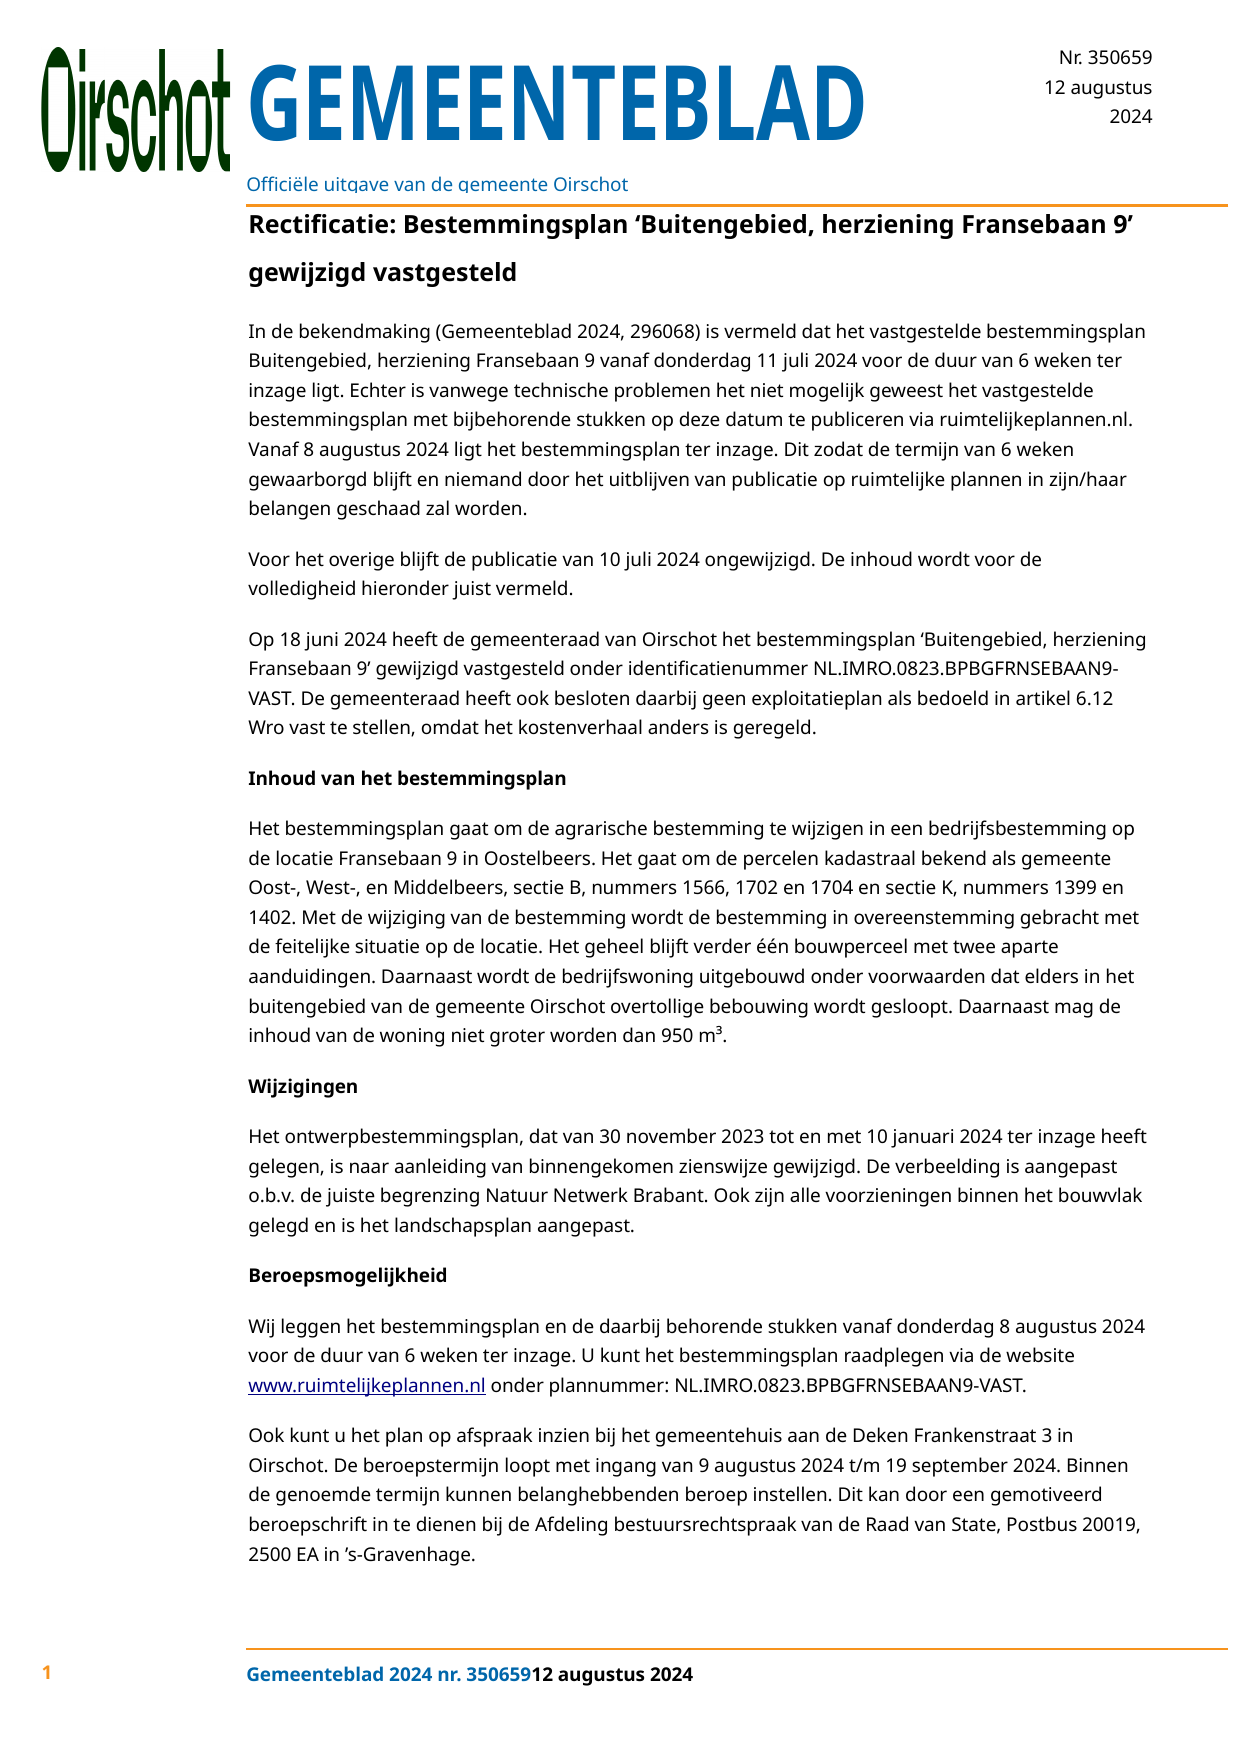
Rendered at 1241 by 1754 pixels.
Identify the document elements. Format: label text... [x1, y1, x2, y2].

text Beroepsmogelijkheid [248, 1262, 1152, 1288]
text Wijzigingen [248, 1073, 1152, 1099]
text Inhoud van het bestemmingsplan [248, 765, 1152, 791]
text Het ontwerpbestemmingsplan, dat van 30 november 2023 tot en met 10 januari 2024 ter inzage heeft gelegen, is naar aanleiding van binnengekomen zienswijze gewijzigd. De verbeelding is aangepast o.b.v. de juiste begrenzing Natuur Netwerk Brabant. Ook zijn alle voorzieningen binnen het bouwvlak gelegd en is het landschapsplan aangepast. [248, 1123, 1152, 1238]
picture [41, 47, 231, 172]
text In de bekendmaking (Gemeenteblad 2024, 296068) is vermeld dat het vastgestelde bestemmingsplan Buitengebied, herziening Fransebaan 9 vanaf donderdag 11 juli 2024 voor de duur van 6 weken ter inzage ligt. Echter is vanwege technische problemen het niet mogelijk geweest het vastgestelde bestemmingsplan met bijbehorende stukken op deze datum te publiceren via ruimtelijkeplannen.nl. Vanaf 8 augustus 2024 ligt het bestemmingsplan ter inzage. Dit zodat de termijn van 6 weken gewaarborgd blijft en niemand door het uitblijven van publicatie op ruimtelijke plannen in zijn/haar belangen geschaad zal worden. [248, 318, 1152, 521]
text Het bestemmingsplan gaat om de agrarische bestemming te wijzigen in een bedrijfsbestemming op de locatie Fransebaan 9 in Oostelbeers. Het gaat om de percelen kadastraal bekend als gemeente Oost-, West-, en Middelbeers, sectie B, nummers 1566, 1702 en 1704 en sectie K, nummers 1399 en 1402. Met de wijziging van de bestemming wordt de bestemming in overeenstemming gebracht met de feitelijke situatie op de locatie. Het geheel blijft verder één bouwperceel met twee aparte aanduidingen. Daarnaast wordt de bedrijfswoning uitgebouwd onder voorwaarden dat elders in het buitengebied van de gemeente Oirschot overtollige bebouwing wordt gesloopt. Daarnaast mag de inhoud van de woning niet groter worden dan 950 m³. [248, 815, 1152, 1048]
text Voor het overige blijft de publicatie van 10 juli 2024 ongewijzigd. De inhoud wordt voor de volledigheid hieronder juist vermeld. [248, 546, 1152, 601]
text Wij leggen het bestemmingsplan en de daarbij behorende stukken vanaf donderdag 8 augustus 2024 voor de duur van 6 weken ter inzage. U kunt het bestemmingsplan raadplegen via de website www.ruimtelijkeplannen.nl onder plannummer: NL.IMRO.0823.BPBGFRNSEBAAN9-VAST. [248, 1313, 1152, 1398]
text Op 18 juni 2024 heeft de gemeenteraad van Oirschot het bestemmingsplan ‘Buitengebied, herziening Fransebaan 9’ gewijzigd vastgesteld onder identificatienummer NL.IMRO.0823.BPBGFRNSEBAAN9-VAST. De gemeenteraad heeft ook besloten daarbij geen exploitatieplan als bedoeld in artikel 6.12 Wro vast te stellen, omdat het kostenverhaal anders is geregeld. [248, 626, 1152, 740]
text Rectificatie: Bestemmingsplan ‘Buitengebied, herziening Fransebaan 9’ gewijzigd vastgesteld [248, 207, 1152, 288]
text Ook kunt u het plan op afspraak inzien bij het gemeentehuis aan de Deken Frankenstraat 3 in Oirschot. De beroepstermijn loopt met ingang van 9 augustus 2024 t/m 19 september 2024. Binnen de genoemde termijn kunnen belanghebbenden beroep instellen. Dit kan door een gemotiveerd beroepschrift in te dienen bij de Afdeling bestuursrechtspraak van de Raad van State, Postbus 20019, 2500 EA in ’s-Gravenhage. [248, 1422, 1152, 1567]
